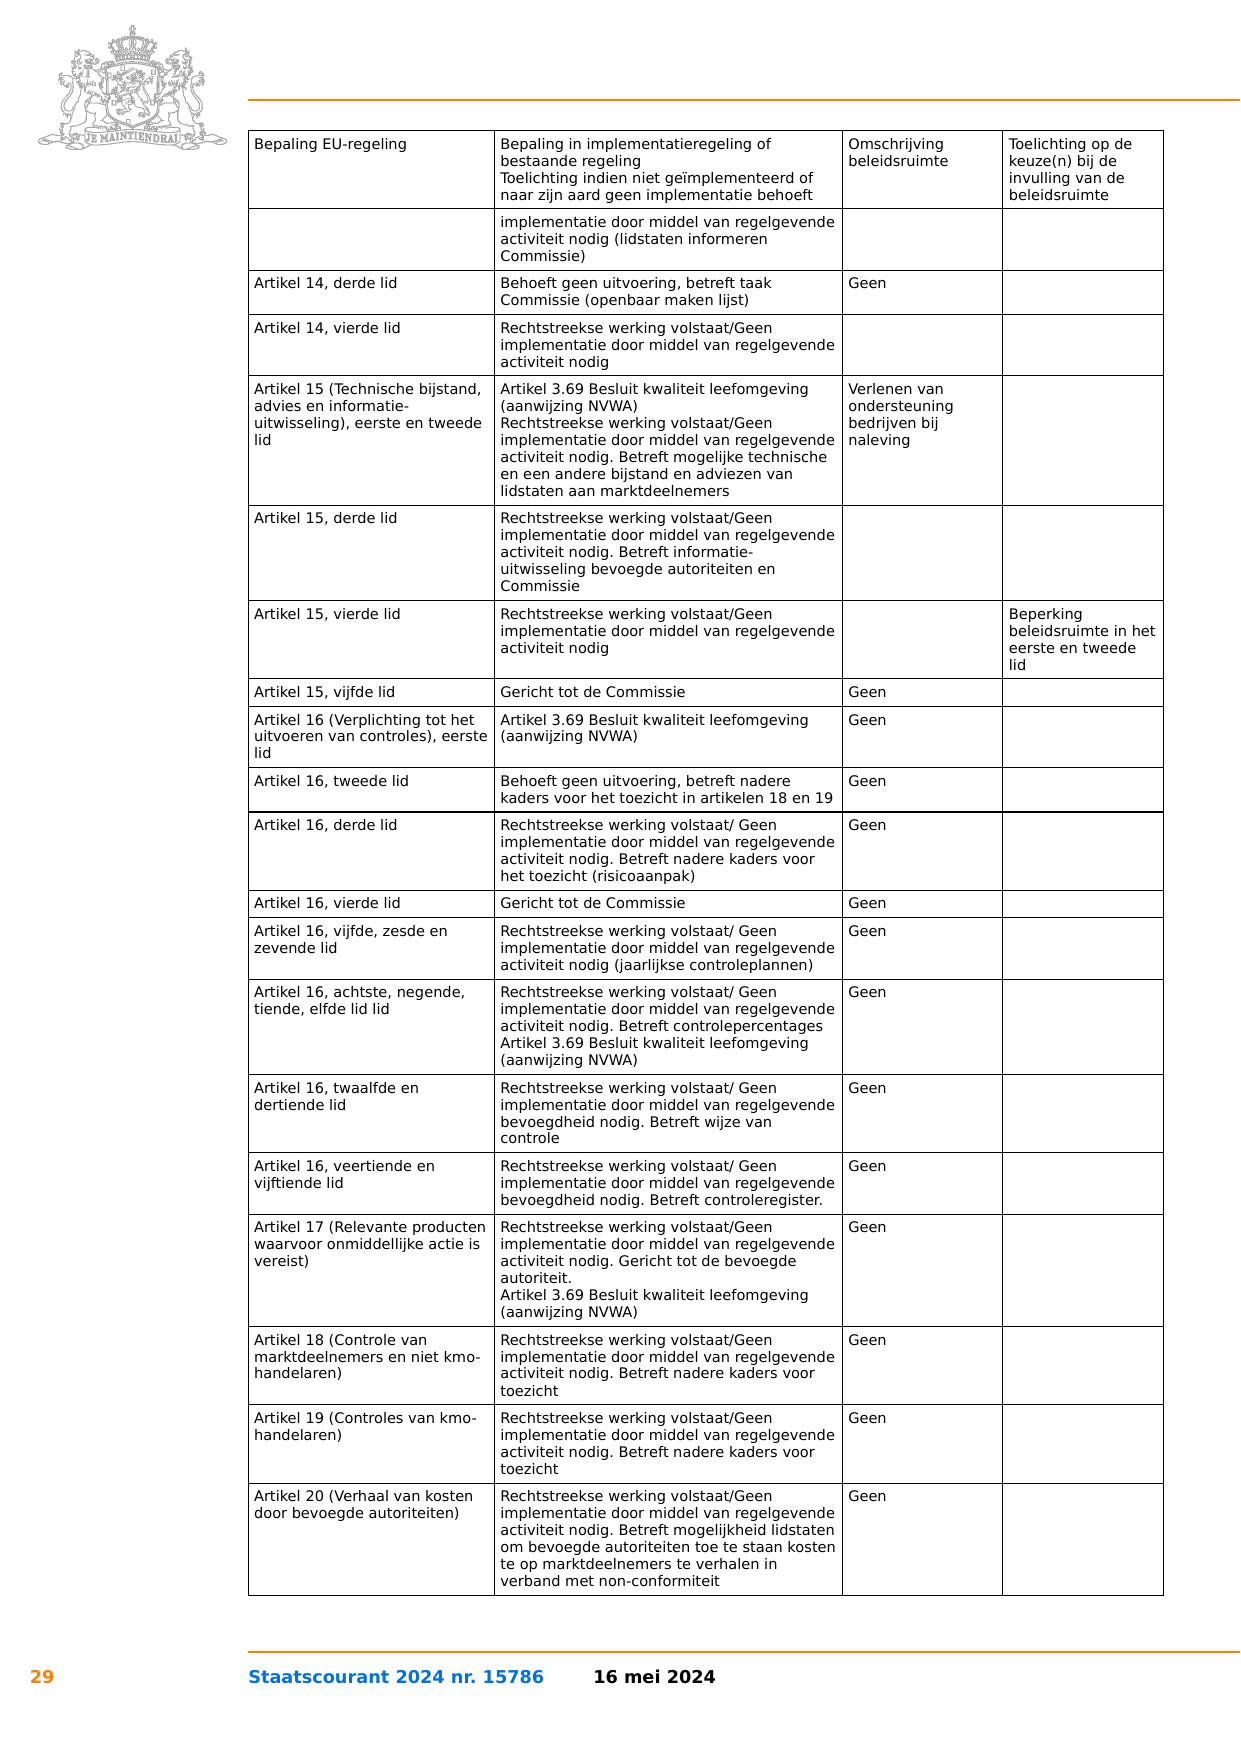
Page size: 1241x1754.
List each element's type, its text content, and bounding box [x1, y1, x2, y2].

table_cell [1003, 376, 1163, 504]
table_cell Rechtstreekse werking volstaat/Geen implementatie door middel van regelgevende activiteit nodig [495, 601, 842, 678]
table_cell [1003, 1153, 1163, 1213]
table_cell [1003, 813, 1163, 890]
table_cell Geen [843, 891, 1002, 917]
table_cell Artikel 16, veertiende en vijftiende lid [249, 1153, 494, 1213]
table_cell Verlenen van ondersteuning bedrijven bij naleving [843, 376, 1002, 504]
table_cell [1003, 1075, 1163, 1152]
table_cell Geen [843, 1215, 1002, 1326]
table_cell Rechtstreekse werking volstaat/ Geen implementatie door middel van regelgevende bevoegdheid nodig. Betreft controleregister. [495, 1153, 842, 1213]
table_cell [1003, 1327, 1163, 1404]
table_cell Geen [843, 679, 1002, 706]
table_cell Artikel 16, twaalfde en dertiende lid [249, 1075, 494, 1152]
table_cell [843, 209, 1002, 269]
table_cell Geen [843, 1153, 1002, 1213]
table_cell Rechtstreekse werking volstaat/ Geen implementatie door middel van regelgevende activiteit nodig (jaarlijkse controleplannen) [495, 918, 842, 978]
picture [38, 25, 227, 150]
table_cell Rechtstreekse werking volstaat/Geen implementatie door middel van regelgevende activiteit nodig. Betreft mogelijkheid lidstaten om bevoegde autoriteiten toe te staan kosten te op marktdeelnemers te verhalen in verband met non-conformiteit [495, 1484, 842, 1595]
table_cell Artikel 18 (Controle van marktdeelnemers en niet kmo-handelaren) [249, 1327, 494, 1404]
table_cell Artikel 3.69 Besluit kwaliteit leefomgeving (aanwijzing NVWA) [495, 707, 842, 767]
table_cell [1003, 980, 1163, 1074]
table_cell [1003, 209, 1163, 269]
table_cell [249, 209, 494, 269]
table_cell Artikel 15 (Technische bijstand, advies en informatie-uitwisseling), eerste en tweede lid [249, 376, 494, 504]
table_cell Artikel 16, achtste, negende, tiende, elfde lid lid [249, 980, 494, 1074]
table_cell Artikel 16 (Verplichting tot het uitvoeren van controles), eerste lid [249, 707, 494, 767]
table_cell Artikel 16, vijfde, zesde en zevende lid [249, 918, 494, 978]
table_cell Artikel 15, vierde lid [249, 601, 494, 678]
table_cell Gericht tot de Commissie [495, 891, 842, 917]
table_cell Rechtstreekse werking volstaat/Geen implementatie door middel van regelgevende activiteit nodig. Betreft nadere kaders voor toezicht [495, 1327, 842, 1404]
table_cell Rechtstreekse werking volstaat/ Geen implementatie door middel van regelgevende activiteit nodig. Betreft controlepercentages Artikel 3.69 Besluit kwaliteit leefomgeving (aanwijzing NVWA) [495, 980, 842, 1074]
table_header Bepaling in implementatieregeling of bestaande regeling Toelichting indien niet geïmplementeerd of naar zijn aard geen implementatie behoeft [495, 131, 842, 208]
table_cell implementatie door middel van regelgevende activiteit nodig (lidstaten informeren Commissie) [495, 209, 842, 269]
table_cell [843, 315, 1002, 375]
table_cell [1003, 315, 1163, 375]
table_cell Artikel 16, vierde lid [249, 891, 494, 917]
table_cell Geen [843, 918, 1002, 978]
table_cell [1003, 707, 1163, 767]
table_cell Geen [843, 768, 1002, 811]
table_cell [1003, 1405, 1163, 1482]
table_cell [1003, 679, 1163, 706]
table_cell Artikel 3.69 Besluit kwaliteit leefomgeving (aanwijzing NVWA) Rechtstreekse werking volstaat/Geen implementatie door middel van regelgevende activiteit nodig. Betreft mogelijke technische en een andere bijstand en adviezen van lidstaten aan marktdeelnemers [495, 376, 842, 504]
table_cell Behoeft geen uitvoering, betreft nadere kaders voor het toezicht in artikelen 18 en 19 [495, 768, 842, 811]
table_cell Geen [843, 1327, 1002, 1404]
table_header Omschrijving beleidsruimte [843, 131, 1002, 208]
table_cell [1003, 506, 1163, 600]
table_cell Geen [843, 813, 1002, 890]
table_cell Rechtstreekse werking volstaat/Geen implementatie door middel van regelgevende activiteit nodig [495, 315, 842, 375]
table_cell Geen [843, 707, 1002, 767]
table_cell [843, 601, 1002, 678]
table_cell Beperking beleidsruimte in het eerste en tweede lid [1003, 601, 1163, 678]
table_cell Artikel 14, derde lid [249, 271, 494, 314]
table_cell Gericht tot de Commissie [495, 679, 842, 706]
table_cell Rechtstreekse werking volstaat/ Geen implementatie door middel van regelgevende activiteit nodig. Betreft nadere kaders voor het toezicht (risicoaanpak) [495, 813, 842, 890]
table_cell Artikel 19 (Controles van kmo-handelaren) [249, 1405, 494, 1482]
table_cell Artikel 16, tweede lid [249, 768, 494, 811]
table_cell Rechtstreekse werking volstaat/ Geen implementatie door middel van regelgevende bevoegdheid nodig. Betreft wijze van controle [495, 1075, 842, 1152]
table_cell Artikel 15, vijfde lid [249, 679, 494, 706]
table_cell Rechtstreekse werking volstaat/Geen implementatie door middel van regelgevende activiteit nodig. Betreft nadere kaders voor toezicht [495, 1405, 842, 1482]
table_cell Geen [843, 980, 1002, 1074]
table_cell Geen [843, 271, 1002, 314]
table_cell Rechtstreekse werking volstaat/Geen implementatie door middel van regelgevende activiteit nodig. Betreft informatie-uitwisseling bevoegde autoriteiten en Commissie [495, 506, 842, 600]
table_header Bepaling EU-regeling [249, 131, 494, 208]
table_cell [1003, 768, 1163, 811]
table_cell [1003, 1484, 1163, 1595]
table_cell Artikel 14, vierde lid [249, 315, 494, 375]
table_cell [1003, 918, 1163, 978]
table_cell [843, 506, 1002, 600]
table_header Toelichting op de keuze(n) bij de invulling van de beleidsruimte [1003, 131, 1163, 208]
table_cell Rechtstreekse werking volstaat/Geen implementatie door middel van regelgevende activiteit nodig. Gericht tot de bevoegde autoriteit. Artikel 3.69 Besluit kwaliteit leefomgeving (aanwijzing NVWA) [495, 1215, 842, 1326]
table_cell Behoeft geen uitvoering, betreft taak Commissie (openbaar maken lijst) [495, 271, 842, 314]
table_cell [1003, 271, 1163, 314]
table_cell Geen [843, 1075, 1002, 1152]
table_cell Artikel 15, derde lid [249, 506, 494, 600]
table_cell Artikel 20 (Verhaal van kosten door bevoegde autoriteiten) [249, 1484, 494, 1595]
table_cell [1003, 891, 1163, 917]
table_cell [1003, 1215, 1163, 1326]
table_cell Geen [843, 1405, 1002, 1482]
table_cell Geen [843, 1484, 1002, 1595]
table_cell Artikel 17 (Relevante producten waarvoor onmiddellijke actie is vereist) [249, 1215, 494, 1326]
table_cell Artikel 16, derde lid [249, 813, 494, 890]
